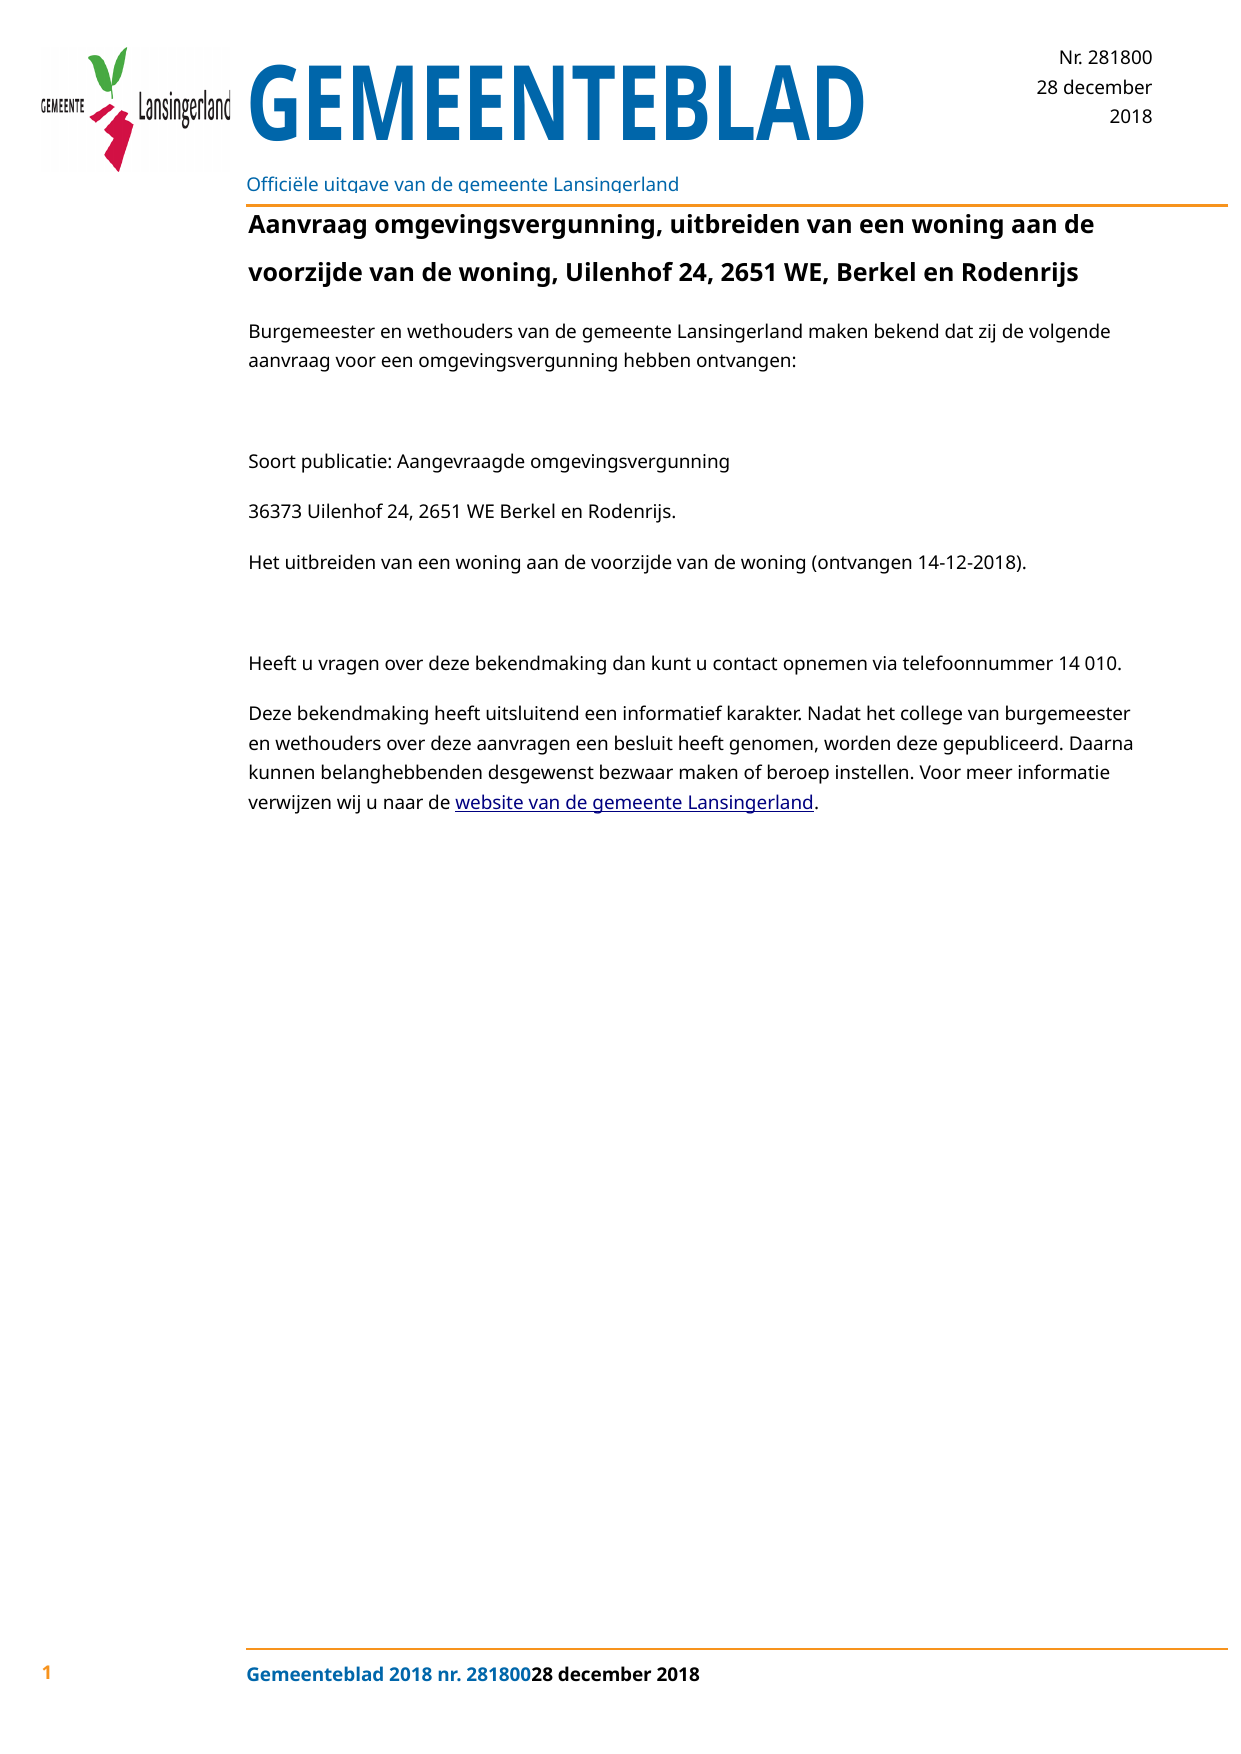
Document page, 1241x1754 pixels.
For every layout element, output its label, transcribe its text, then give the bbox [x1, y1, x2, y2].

text Aanvraag omgevingsvergunning, uitbreiden van een woning aan de voorzijde van de woning, Uilenhof 24, 2651 WE, Berkel en Rodenrijs [248, 207, 1152, 288]
picture [41, 47, 231, 172]
text Burgemeester en wethouders van de gemeente Lansingerland maken bekend dat zij de volgende aanvraag voor een omgevingsvergunning hebben ontvangen: [248, 318, 1152, 373]
text Soort publicatie: Aangevraagde omgevingsvergunning [248, 448, 1152, 474]
text Het uitbreiden van een woning aan de voorzijde van de woning (ontvangen 14-12-2018). [248, 549, 1152, 575]
text Heeft u vragen over deze bekendmaking dan kunt u contact opnemen via telefoonnummer 14 010. [248, 650, 1152, 676]
text 36373 Uilenhof 24, 2651 WE Berkel en Rodenrijs. [248, 499, 1152, 524]
text Deze bekendmaking heeft uitsluitend een informatief karakter. Nadat het college van burgemeester en wethouders over deze aanvragen een besluit heeft genomen, worden deze gepubliceerd. Daarna kunnen belanghebbenden desgewenst bezwaar maken of beroep instellen. Voor meer informatie verwijzen wij u naar de website van de gemeente Lansingerland. [248, 700, 1152, 815]
